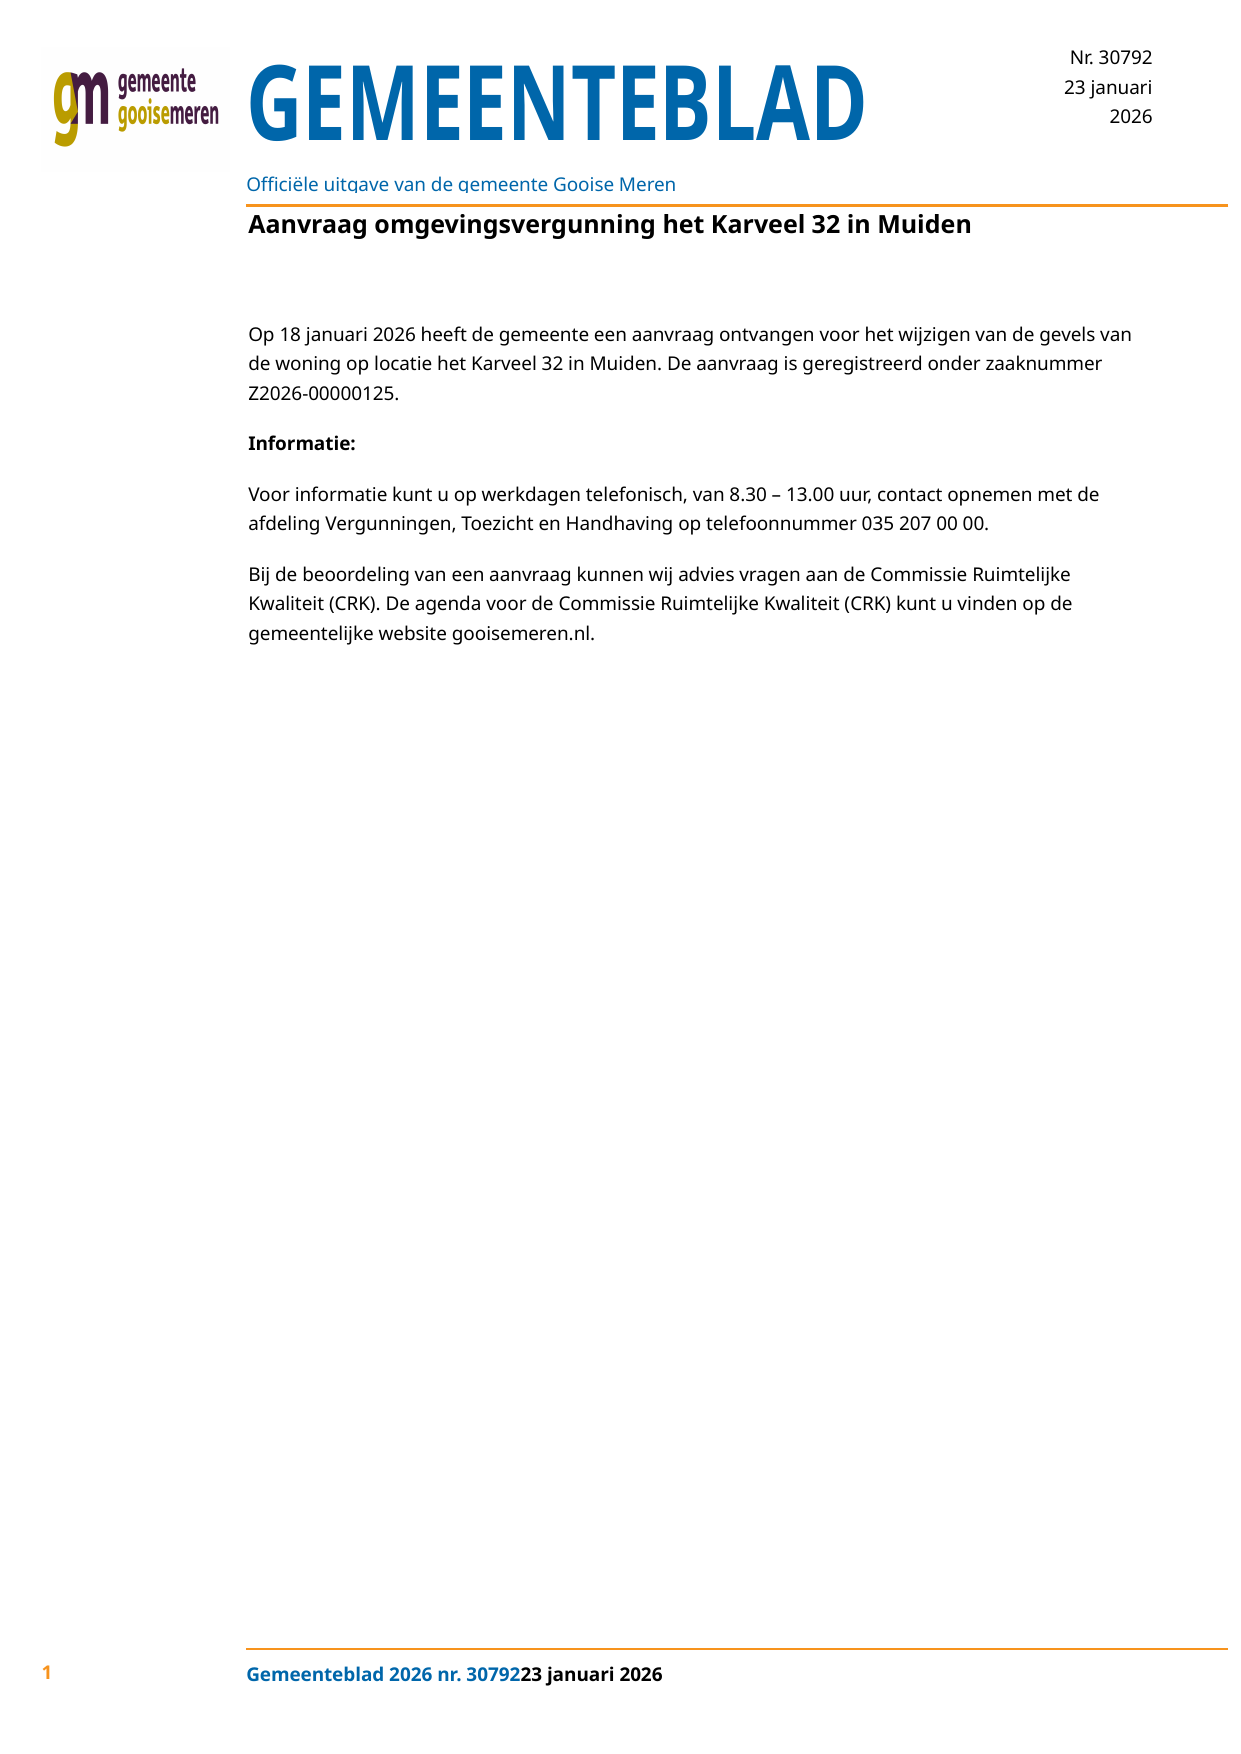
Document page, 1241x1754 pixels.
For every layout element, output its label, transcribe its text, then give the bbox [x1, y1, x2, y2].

text Voor informatie kunt u op werkdagen telefonisch, van 8.30 – 13.00 uur, contact opnemen met de afdeling Vergunningen, Toezicht en Handhaving op telefoonnummer 035 207 00 00. [248, 481, 1152, 536]
picture [41, 47, 231, 172]
text Aanvraag omgevingsvergunning het Karveel 32 in Muiden [248, 207, 1152, 241]
text Bij de beoordeling van een aanvraag kunnen wij advies vragen aan de Commissie Ruimtelijke Kwaliteit (CRK). De agenda voor de Commissie Ruimtelijke Kwaliteit (CRK) kunt u vinden op de gemeentelijke website gooisemeren.nl. [248, 561, 1152, 646]
text Informatie: [248, 430, 1152, 456]
text Op 18 januari 2026 heeft de gemeente een aanvraag ontvangen voor het wijzigen van de gevels van de woning op locatie het Karveel 32 in Muiden. De aanvraag is geregistreerd onder zaaknummer Z2026-00000125. [248, 321, 1152, 406]
